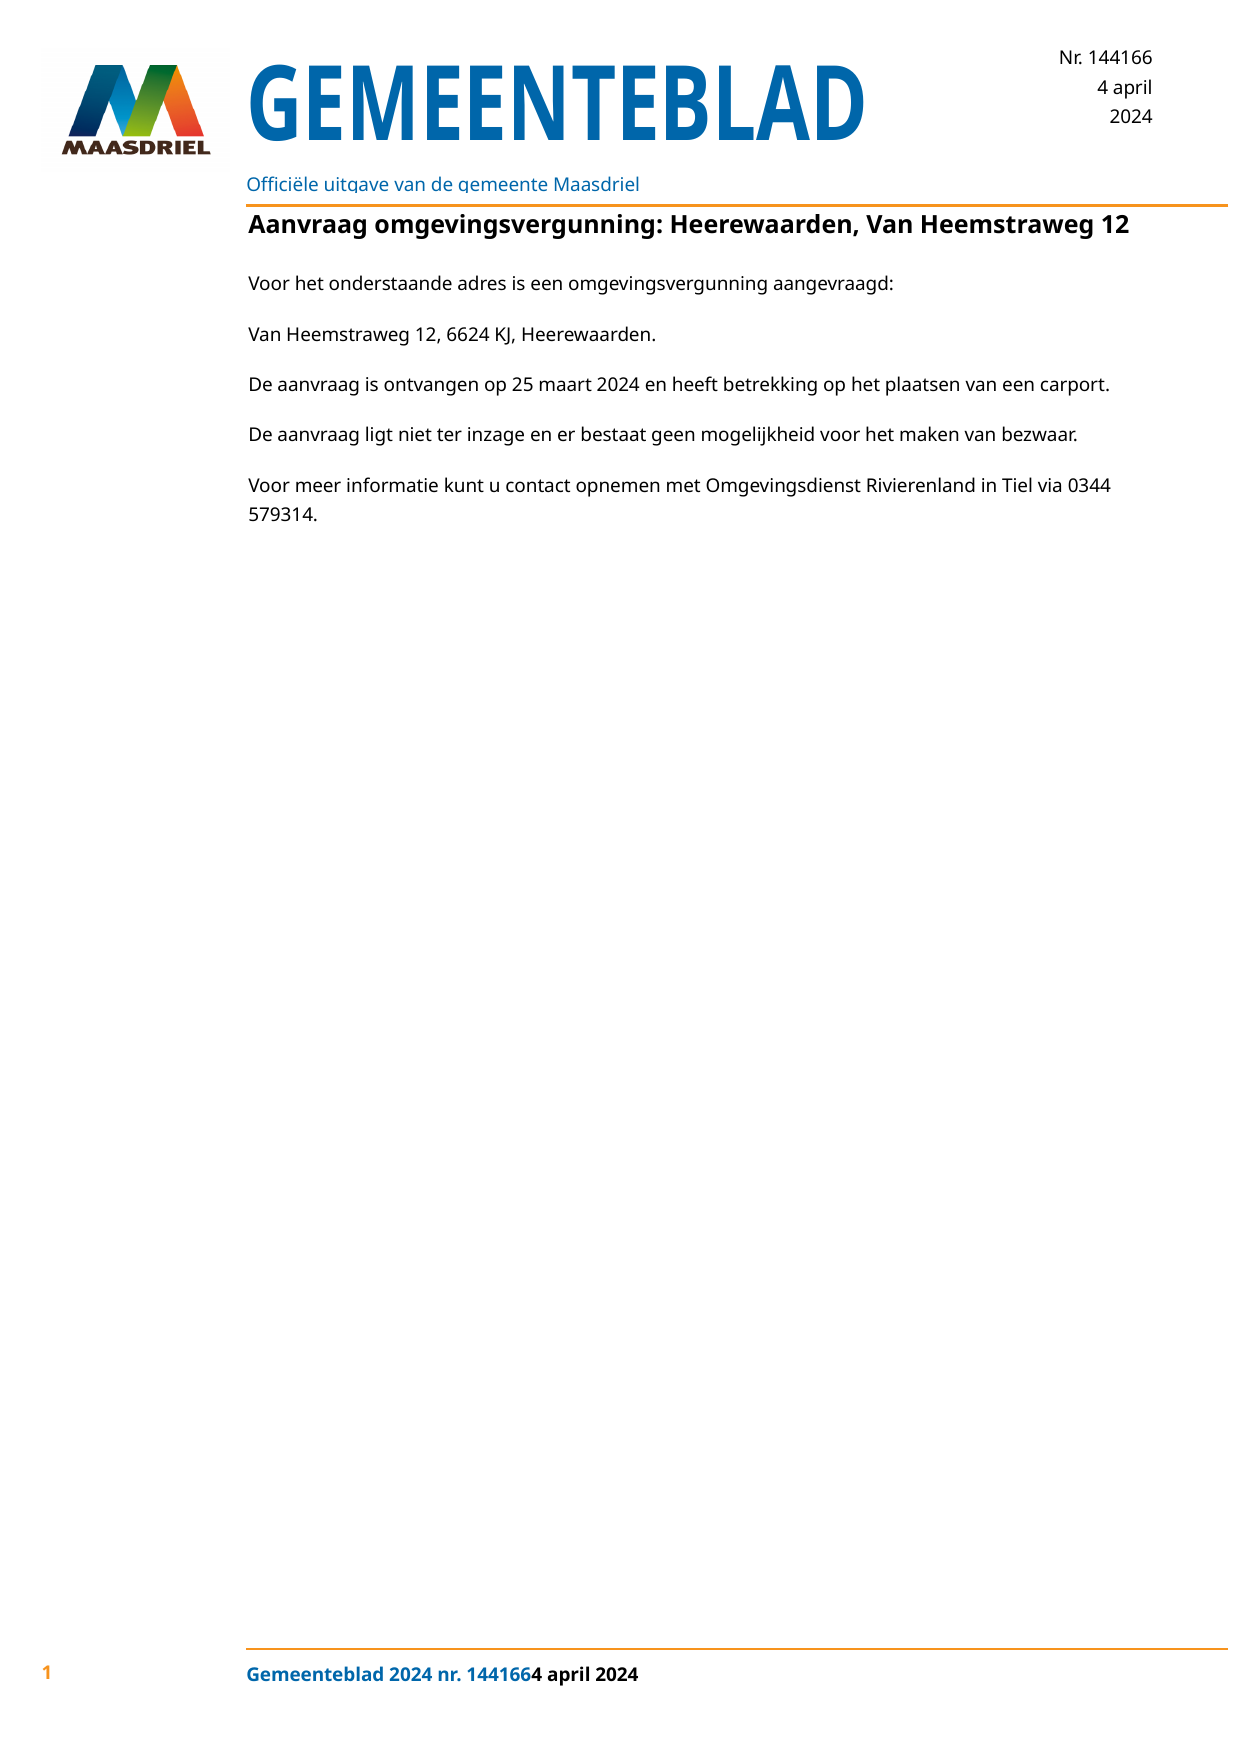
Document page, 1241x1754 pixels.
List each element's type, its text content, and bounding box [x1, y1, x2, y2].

text De aanvraag ligt niet ter inzage en er bestaat geen mogelijkheid voor het maken van bezwaar. [248, 422, 1152, 447]
text De aanvraag is ontvangen op 25 maart 2024 en heeft betrekking op het plaatsen van een carport. [248, 371, 1152, 397]
text Aanvraag omgevingsvergunning: Heerewaarden, Van Heemstraweg 12 [248, 207, 1152, 241]
text Van Heemstraweg 12, 6624 KJ, Heerewaarden. [248, 321, 1152, 346]
text Voor het onderstaande adres is een omgevingsvergunning aangevraagd: [248, 270, 1152, 296]
picture [41, 47, 231, 172]
text Voor meer informatie kunt u contact opnemen met Omgevingsdienst Rivierenland in Tiel via 0344 579314. [248, 472, 1152, 527]
